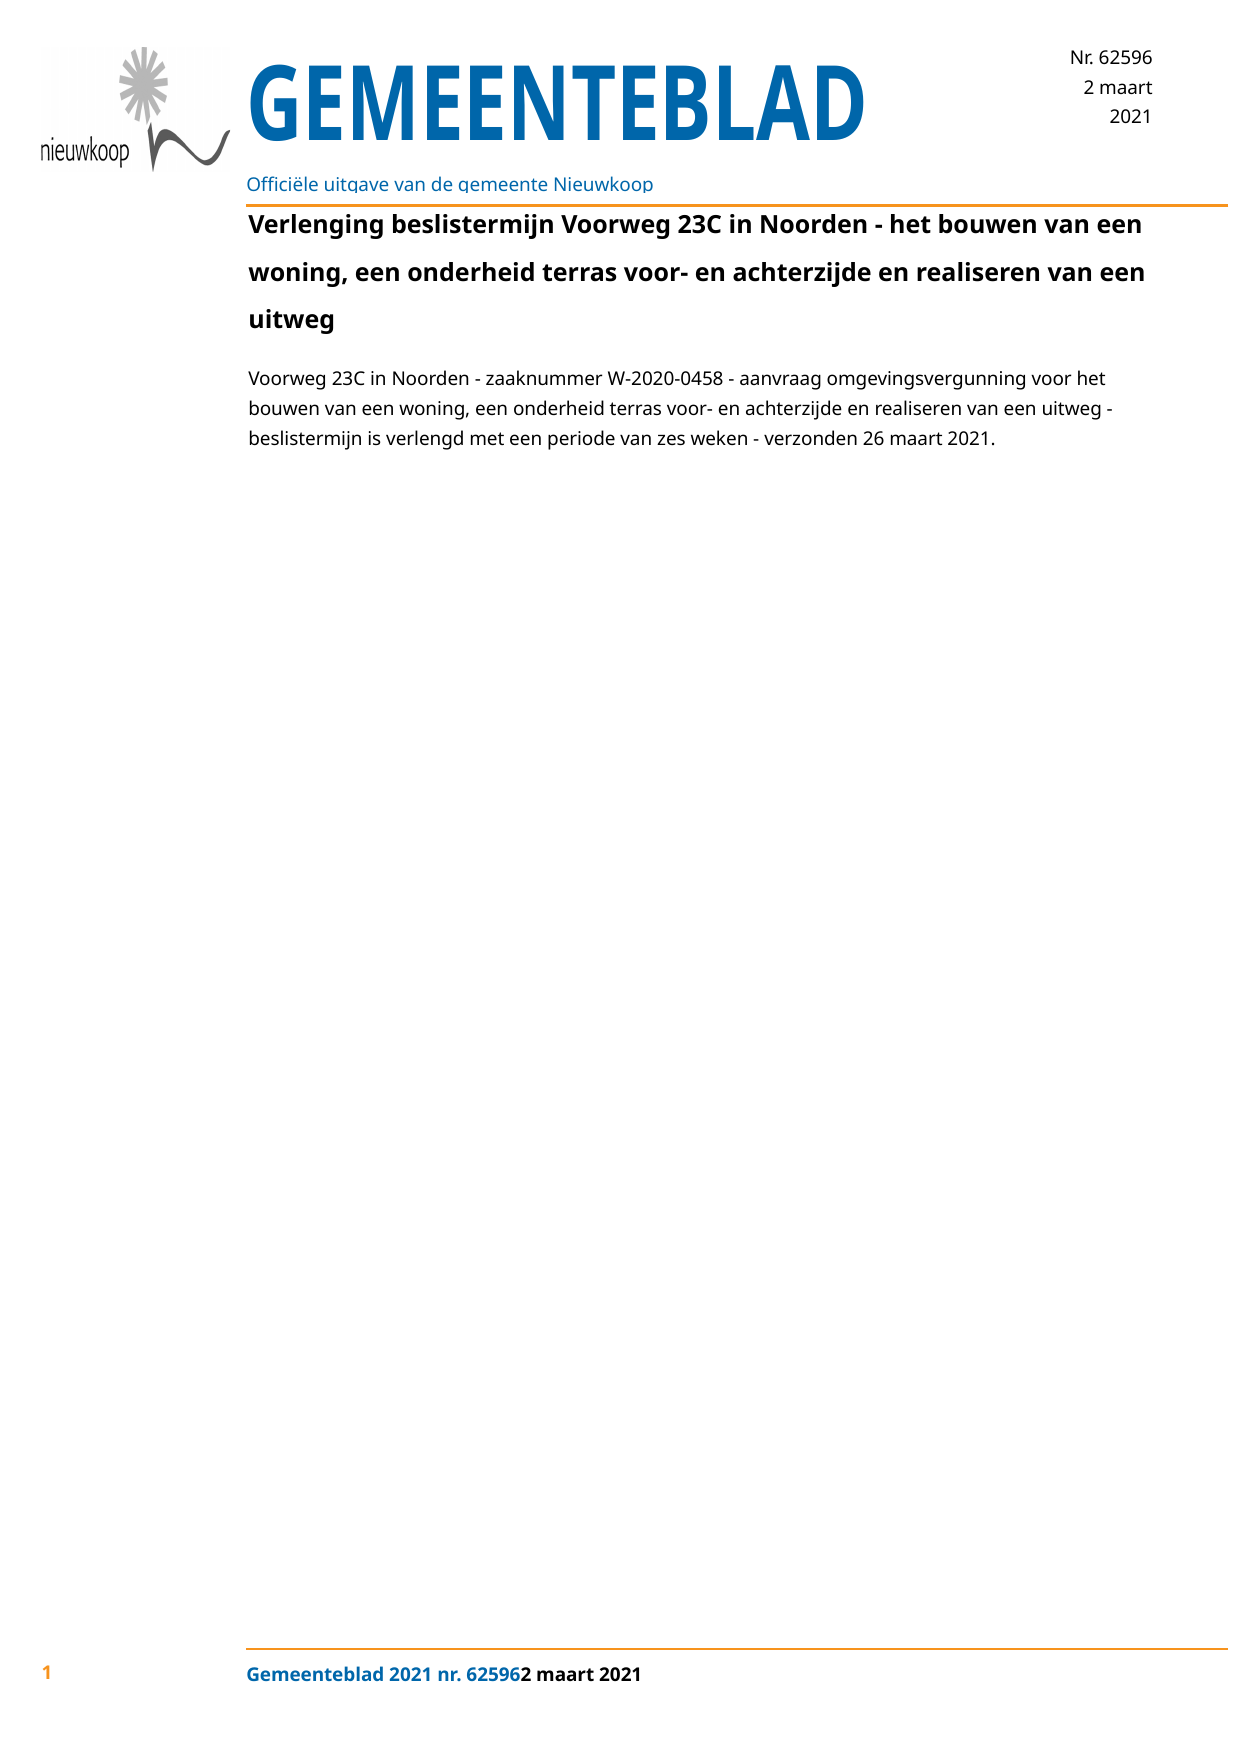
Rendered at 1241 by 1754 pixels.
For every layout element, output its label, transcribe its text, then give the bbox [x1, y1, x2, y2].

picture [41, 47, 231, 172]
text Verlenging beslistermijn Voorweg 23C in Noorden - het bouwen van een woning, een onderheid terras voor- en achterzijde en realiseren van een uitweg [248, 207, 1152, 336]
text Voorweg 23C in Noorden - zaaknummer W-2020-0458 - aanvraag omgevingsvergunning voor het bouwen van een woning, een onderheid terras voor- en achterzijde en realiseren van een uitweg - beslistermijn is verlengd met een periode van zes weken - verzonden 26 maart 2021. [248, 366, 1152, 450]
